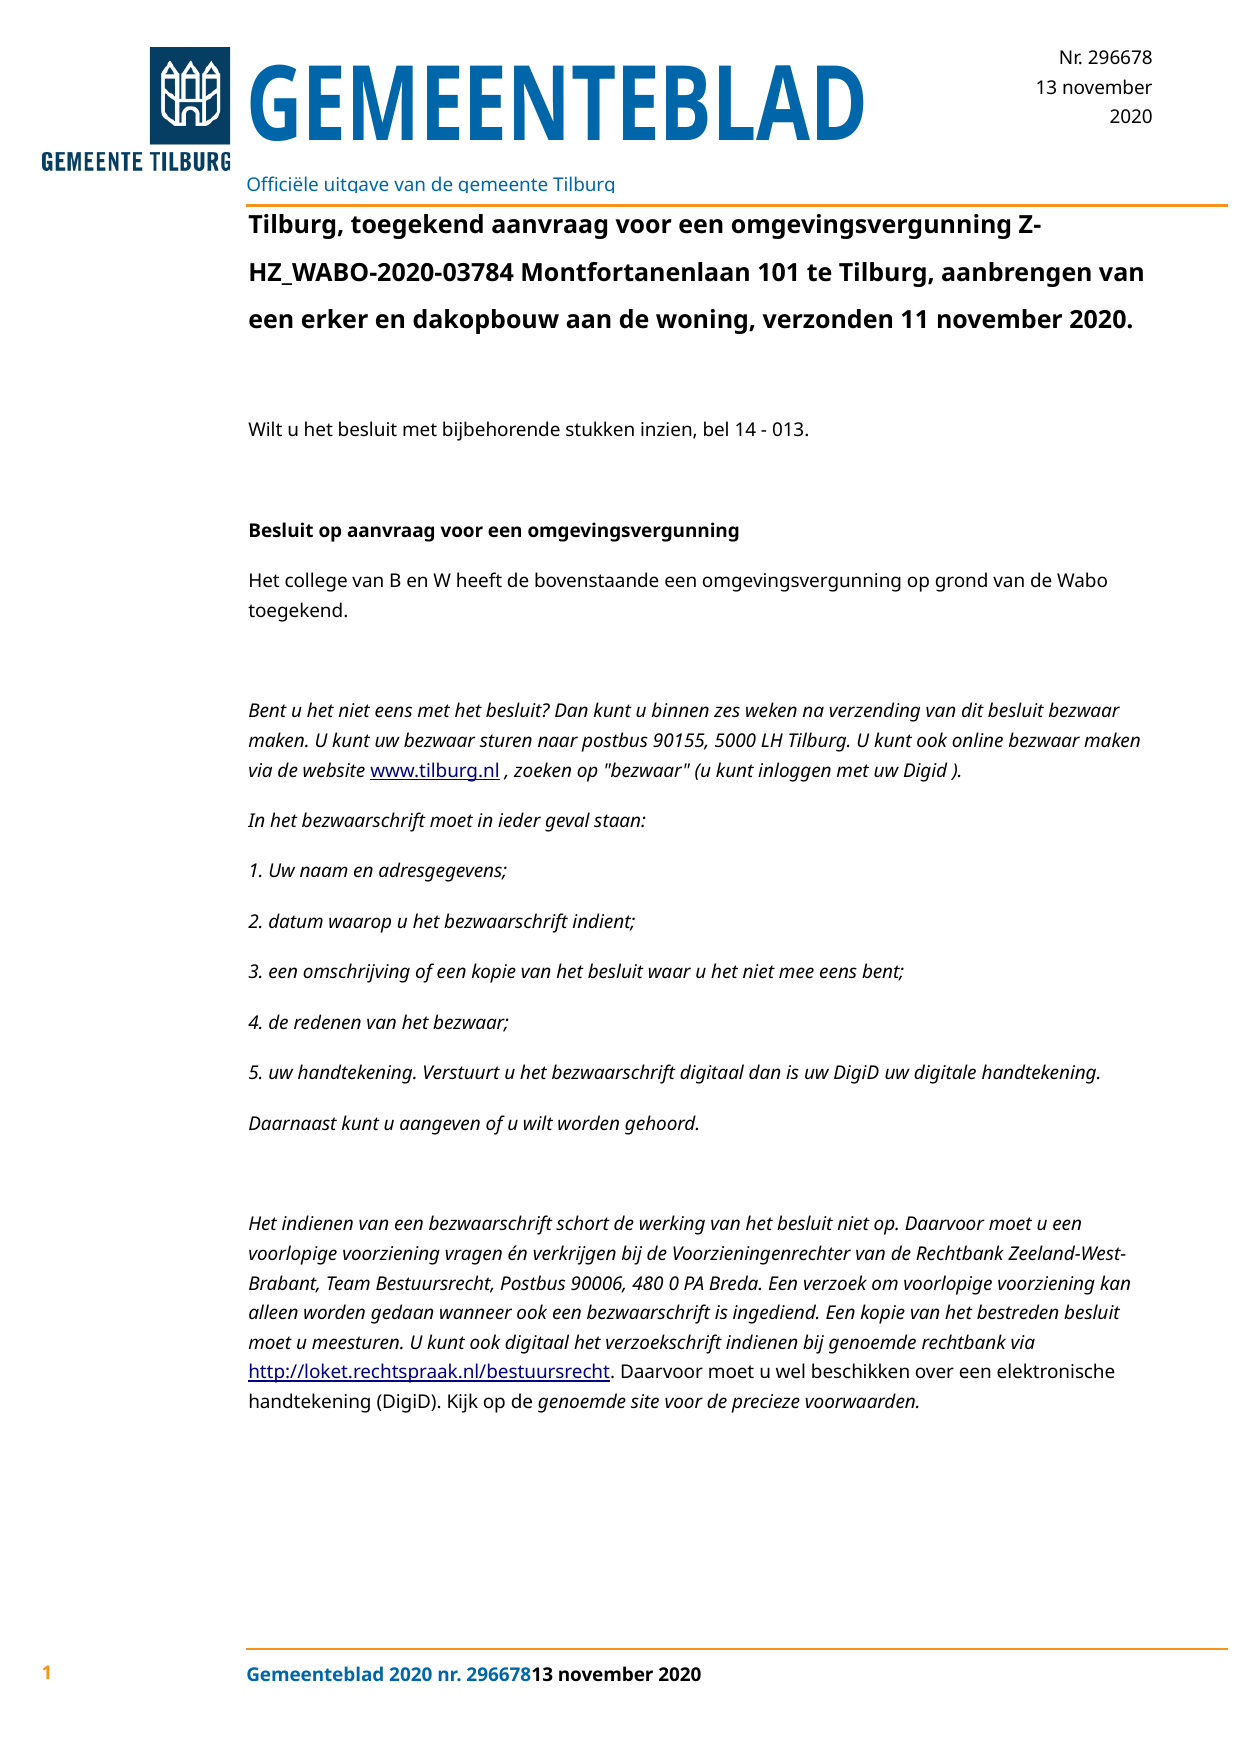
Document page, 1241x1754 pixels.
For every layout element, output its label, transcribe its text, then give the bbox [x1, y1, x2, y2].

text Daarnaast kunt u aangeven of u wilt worden gehoord. [248, 1110, 1152, 1135]
text Het indienen van een bezwaarschrift schort de werking van het besluit niet op. Daarvoor moet u een voorlopige voorziening vragen én verkrijgen bij de Voorzieningenrechter van de Rechtbank Zeeland-West-Brabant, Team Bestuursrecht, Postbus 90006, 480 0 PA Breda. Een verzoek om voorlopige voorziening kan alleen worden gedaan wanneer ook een bezwaarschrift is ingediend. Een kopie van het bestreden besluit moet u meesturen. U kunt ook digitaal het verzoekschrift indienen bij genoemde rechtbank via http://loket.rechtspraak.nl/bestuursrecht. Daarvoor moet u wel beschikken over een elektronische handtekening (DigiD). Kijk op de genoemde site voor de precieze voorwaarden. [248, 1211, 1152, 1414]
text 2. datum waarop u het bezwaarschrift indient; [248, 908, 1152, 934]
text 1. Uw naam en adresgegevens; [248, 858, 1152, 883]
picture [41, 47, 231, 172]
text Besluit op aanvraag voor een omgevingsvergunning [248, 517, 1152, 542]
text Tilburg, toegekend aanvraag voor een omgevingsvergunning Z-HZ_WABO-2020-03784 Montfortanenlaan 101 te Tilburg, aanbrengen van een erker en dakopbouw aan de woning, verzonden 11 november 2020. [248, 207, 1152, 336]
text Bent u het niet eens met het besluit? Dan kunt u binnen zes weken na verzending van dit besluit bezwaar maken. U kunt uw bezwaar sturen naar postbus 90155, 5000 LH Tilburg. U kunt ook online bezwaar maken via de website www.tilburg.nl , zoeken op "bezwaar" (u kunt inloggen met uw Digid ). [248, 698, 1152, 782]
text 3. een omschrijving of een kopie van het besluit waar u het niet mee eens bent; [248, 958, 1152, 984]
text 5. uw handtekening. Verstuurt u het bezwaarschrift digitaal dan is uw DigiD uw digitale handtekening. [248, 1059, 1152, 1085]
text In het bezwaarschrift moet in ieder geval staan: [248, 807, 1152, 833]
text 4. de redenen van het bezwaar; [248, 1009, 1152, 1034]
text Het college van B en W heeft de bovenstaande een omgevingsvergunning op grond van de Wabo toegekend. [248, 567, 1152, 622]
text Wilt u het besluit met bijbehorende stukken inzien, bel 14 - 013. [248, 416, 1152, 442]
